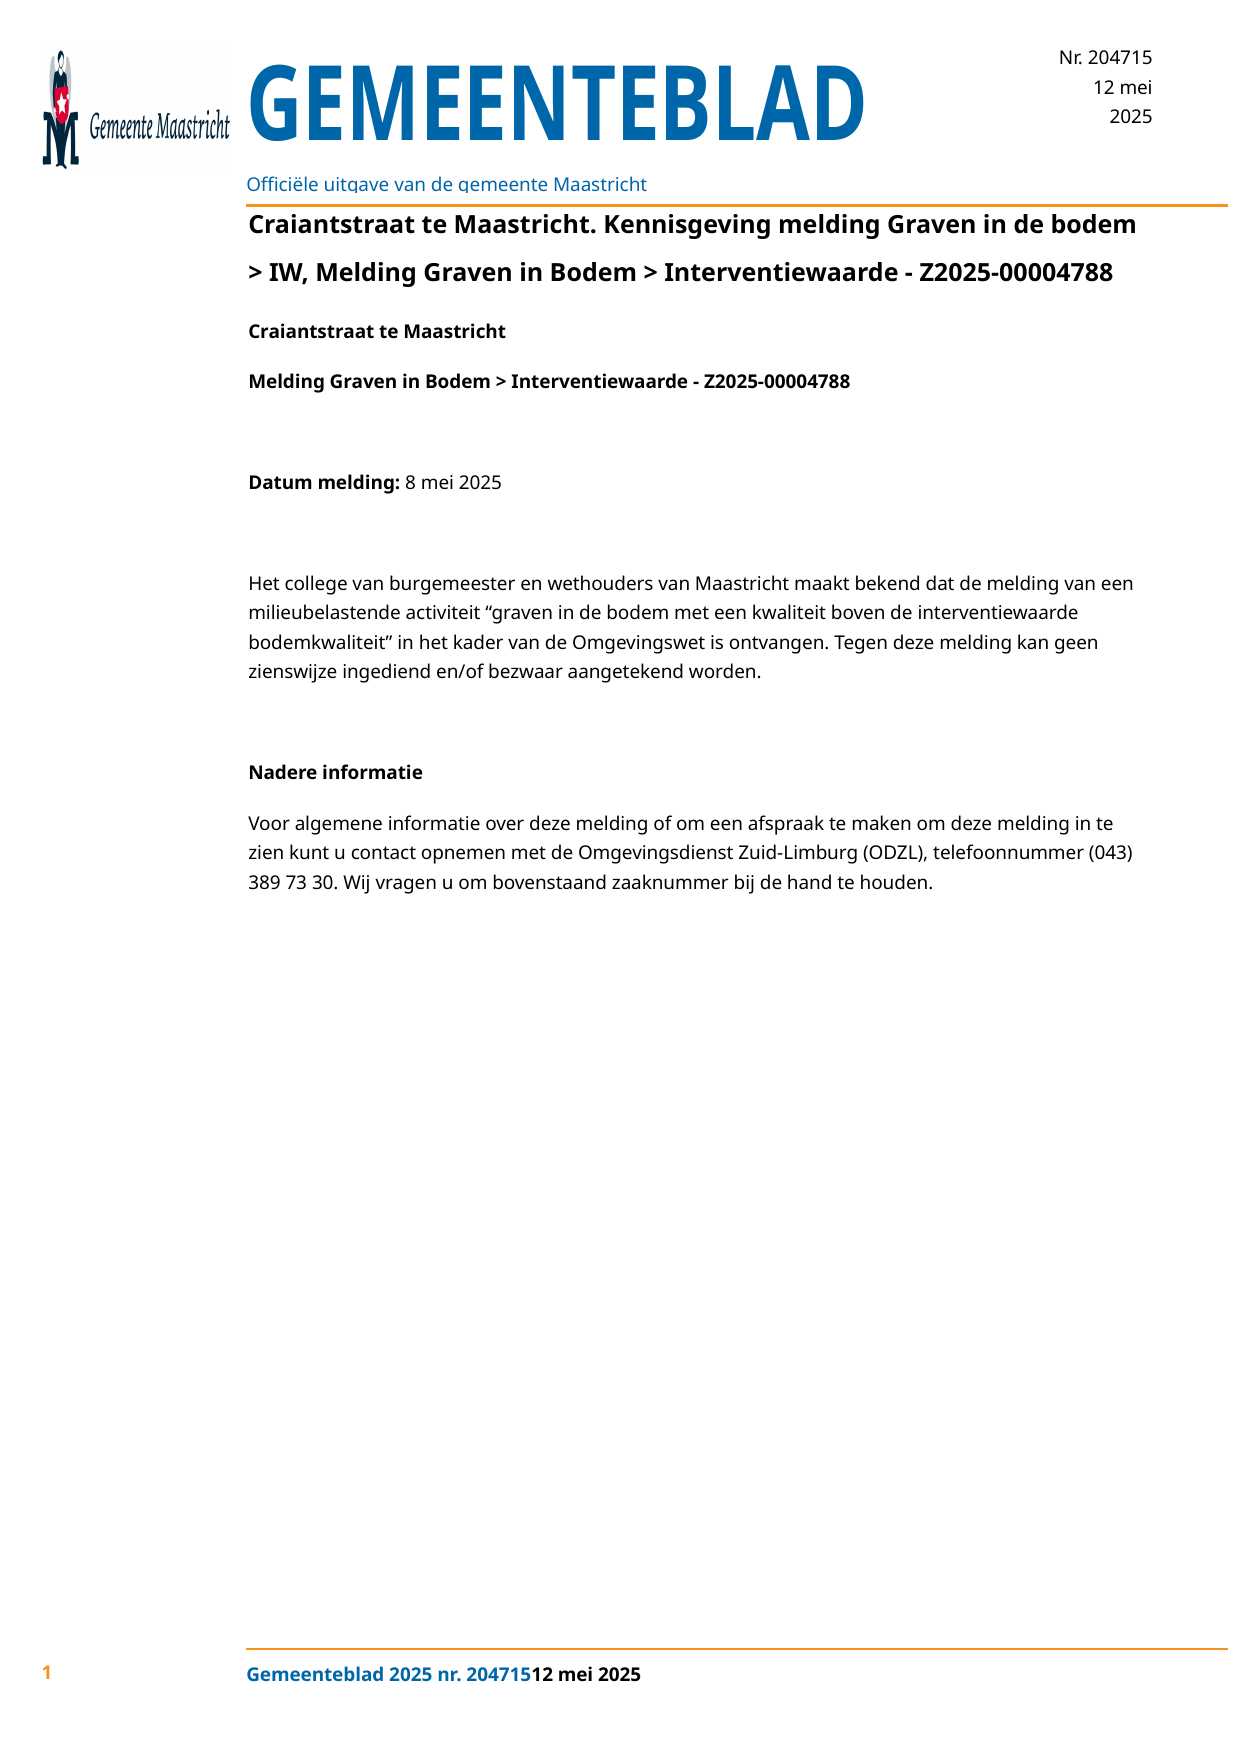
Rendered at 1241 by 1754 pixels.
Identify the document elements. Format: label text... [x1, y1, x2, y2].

picture [41, 47, 231, 172]
text Nadere informatie [248, 759, 1152, 785]
text Craiantstraat te Maastricht [248, 318, 1152, 344]
text Het college van burgemeester en wethouders van Maastricht maakt bekend dat de melding van een milieubelastende activiteit “graven in de bodem met een kwaliteit boven de interventiewaarde bodemkwaliteit” in het kader van de Omgevingswet is ontvangen. Tegen deze melding kan geen zienswijze ingediend en/of bezwaar aangetekend worden. [248, 570, 1152, 684]
text Craiantstraat te Maastricht. Kennisgeving melding Graven in de bodem > IW, Melding Graven in Bodem > Interventiewaarde - Z2025-00004788 [248, 207, 1152, 288]
text Voor algemene informatie over deze melding of om een afspraak te maken om deze melding in te zien kunt u contact opnemen met de Omgevingsdienst Zuid-Limburg (ODZL), telefoonnummer (043) 389 73 30. Wij vragen u om bovenstaand zaaknummer bij de hand te houden. [248, 810, 1152, 895]
text Melding Graven in Bodem > Interventiewaarde - Z2025-00004788 [248, 368, 1152, 394]
text Datum melding: 8 mei 2025 [248, 469, 1152, 495]
